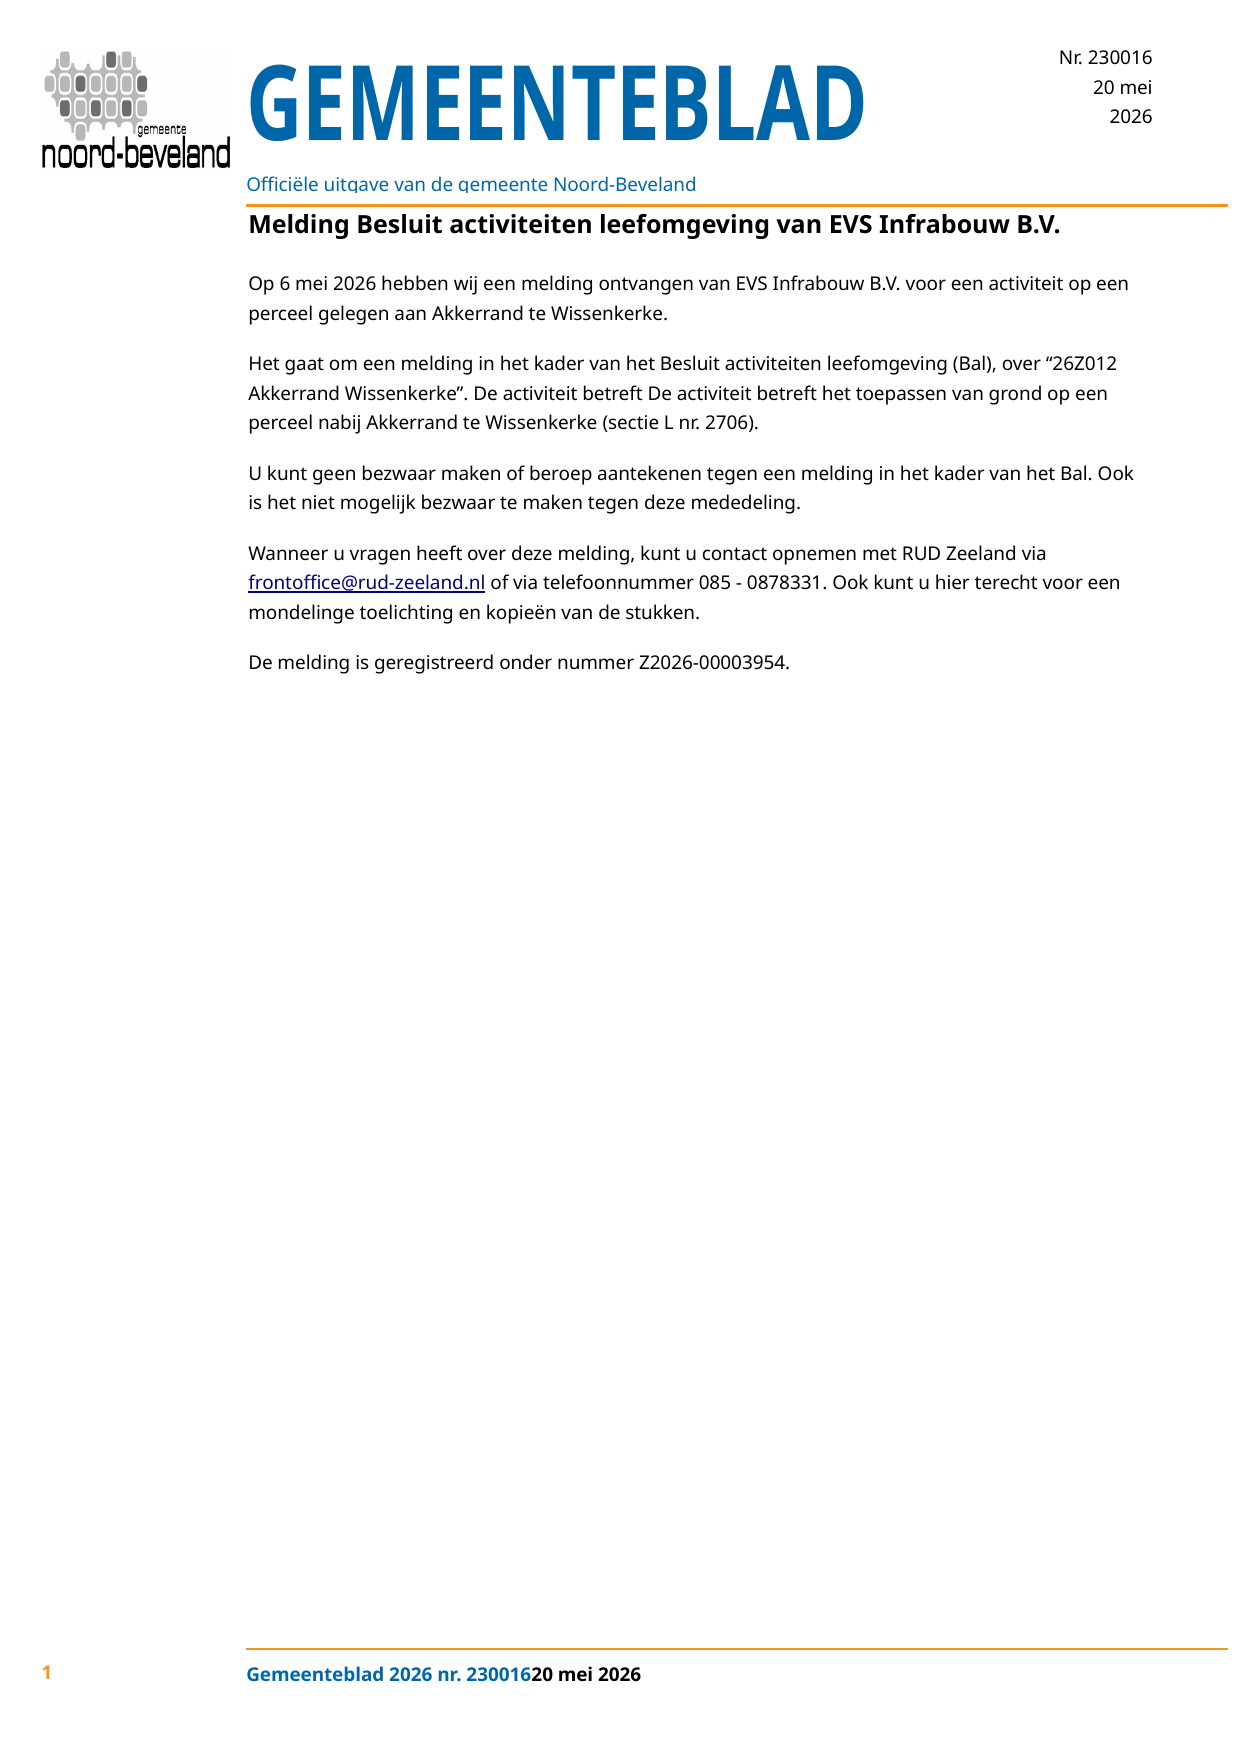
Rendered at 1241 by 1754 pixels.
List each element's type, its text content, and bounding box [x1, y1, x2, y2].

picture [41, 47, 231, 172]
text Op 6 mei 2026 hebben wij een melding ontvangen van EVS Infrabouw B.V. voor een activiteit op een perceel gelegen aan Akkerrand te Wissenkerke. [248, 270, 1152, 326]
text Het gaat om een melding in het kader van het Besluit activiteiten leefomgeving (Bal), over “26Z012 Akkerrand Wissenkerke”. De activiteit betreft De activiteit betreft het toepassen van grond op een perceel nabij Akkerrand te Wissenkerke (sectie L nr. 2706). [248, 350, 1152, 435]
text Wanneer u vragen heeft over deze melding, kunt u contact opnemen met RUD Zeeland via frontoffice@rud-zeeland.nl of via telefoonnummer 085 - 0878331. Ook kunt u hier terecht voor een mondelinge toelichting en kopieën van de stukken. [248, 540, 1152, 625]
text U kunt geen bezwaar maken of beroep aantekenen tegen een melding in het kader van het Bal. Ook is het niet mogelijk bezwaar te maken tegen deze mededeling. [248, 460, 1152, 515]
text Melding Besluit activiteiten leefomgeving van EVS Infrabouw B.V. [248, 207, 1152, 241]
text De melding is geregistreerd onder nummer Z2026-00003954. [248, 649, 1152, 675]
